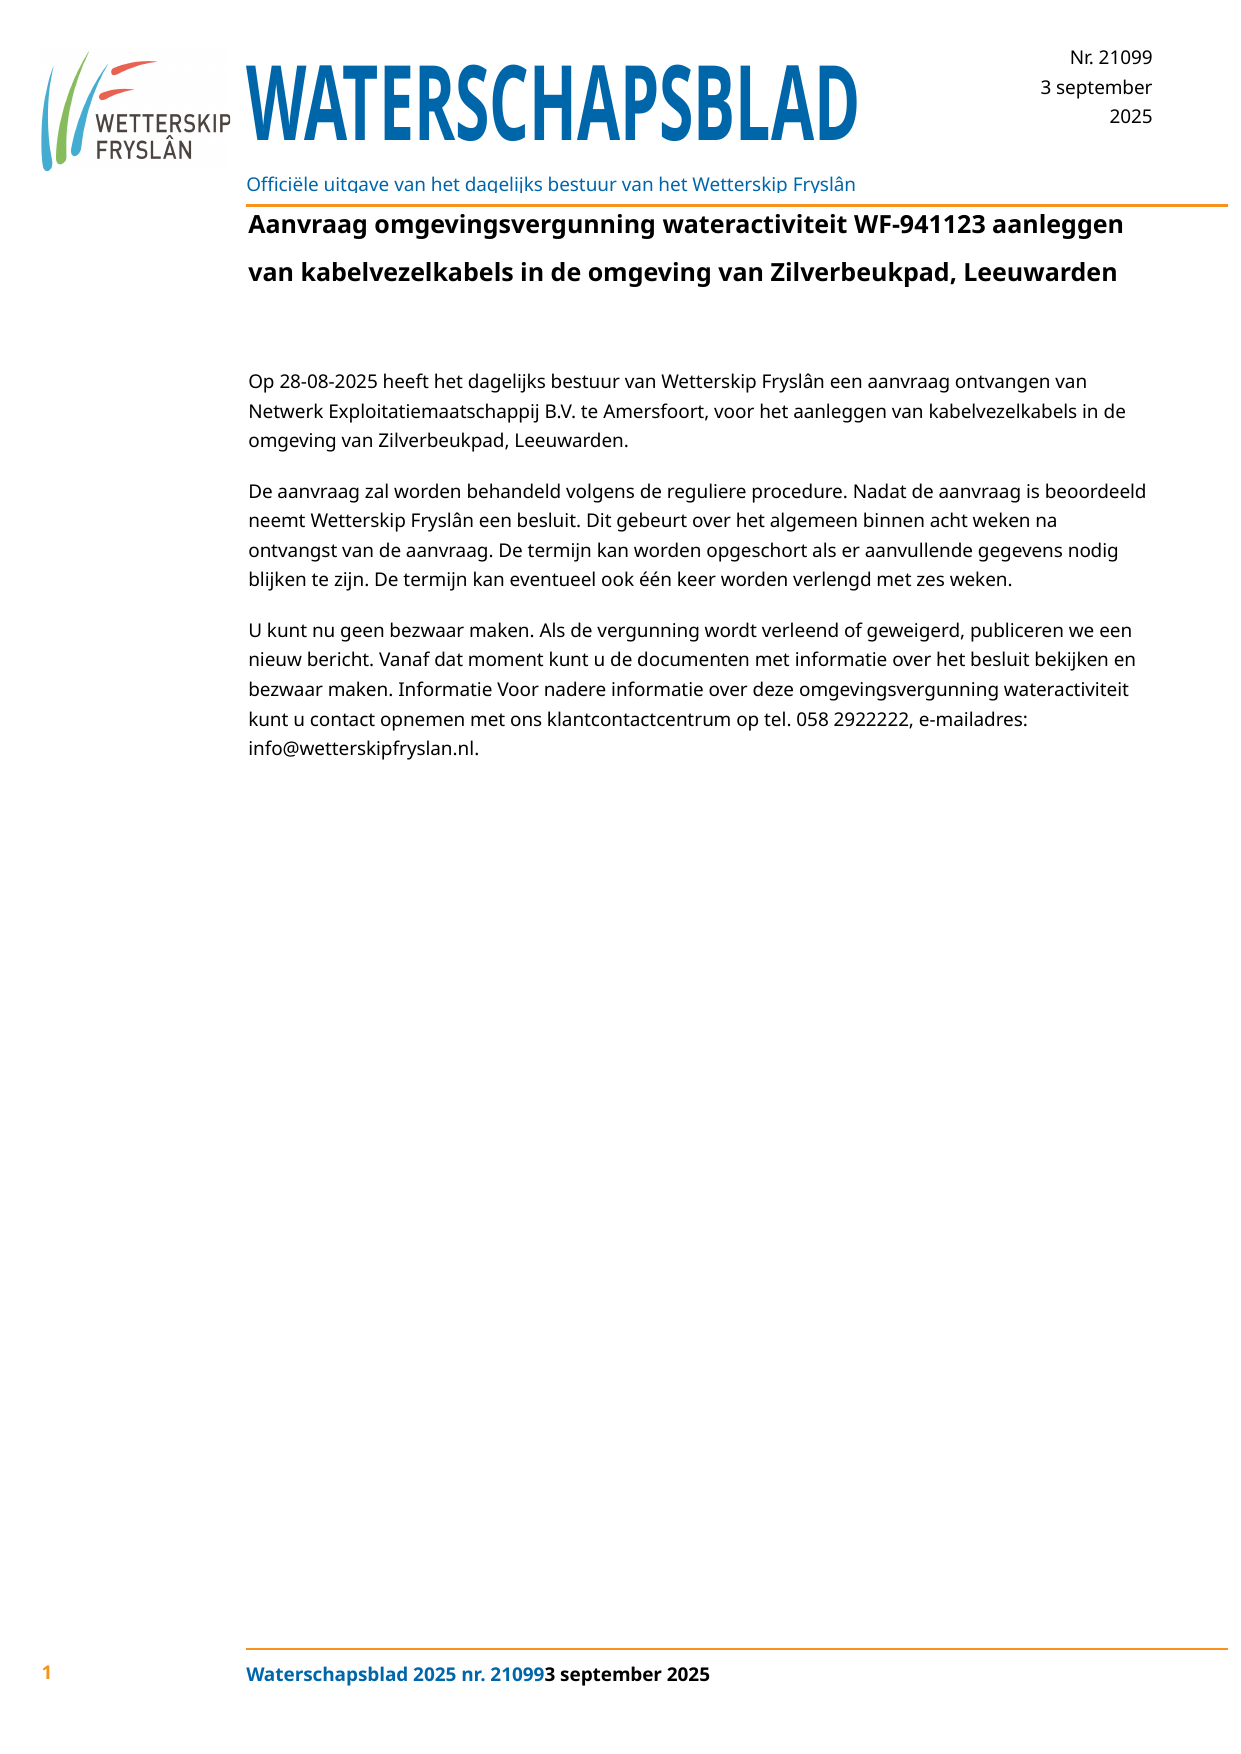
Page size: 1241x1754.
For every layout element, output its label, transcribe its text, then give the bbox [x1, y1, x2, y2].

picture [41, 47, 231, 172]
text U kunt nu geen bezwaar maken. Als de vergunning wordt verleend of geweigerd, publiceren we een nieuw bericht. Vanaf dat moment kunt u de documenten met informatie over het besluit bekijken en bezwaar maken. Informatie Voor nadere informatie over deze omgevingsvergunning wateractiviteit kunt u contact opnemen met ons klantcontactcentrum op tel. 058 2922222, e-mailadres: info@wetterskipfryslan.nl. [248, 617, 1152, 761]
text De aanvraag zal worden behandeld volgens de reguliere procedure. Nadat de aanvraag is beoordeeld neemt Wetterskip Fryslân een besluit. Dit gebeurt over het algemeen binnen acht weken na ontvangst van de aanvraag. De termijn kan worden opgeschort als er aanvullende gegevens nodig blijken te zijn. De termijn kan eventueel ook één keer worden verlengd met zes weken. [248, 478, 1152, 592]
text Op 28-08-2025 heeft het dagelijks bestuur van Wetterskip Fryslân een aanvraag ontvangen van Netwerk Exploitatiemaatschappij B.V. te Amersfoort, voor het aanleggen van kabelvezelkabels in de omgeving van Zilverbeukpad, Leeuwarden. [248, 368, 1152, 453]
text Aanvraag omgevingsvergunning wateractiviteit WF-941123 aanleggen van kabelvezelkabels in de omgeving van Zilverbeukpad, Leeuwarden [248, 207, 1152, 288]
